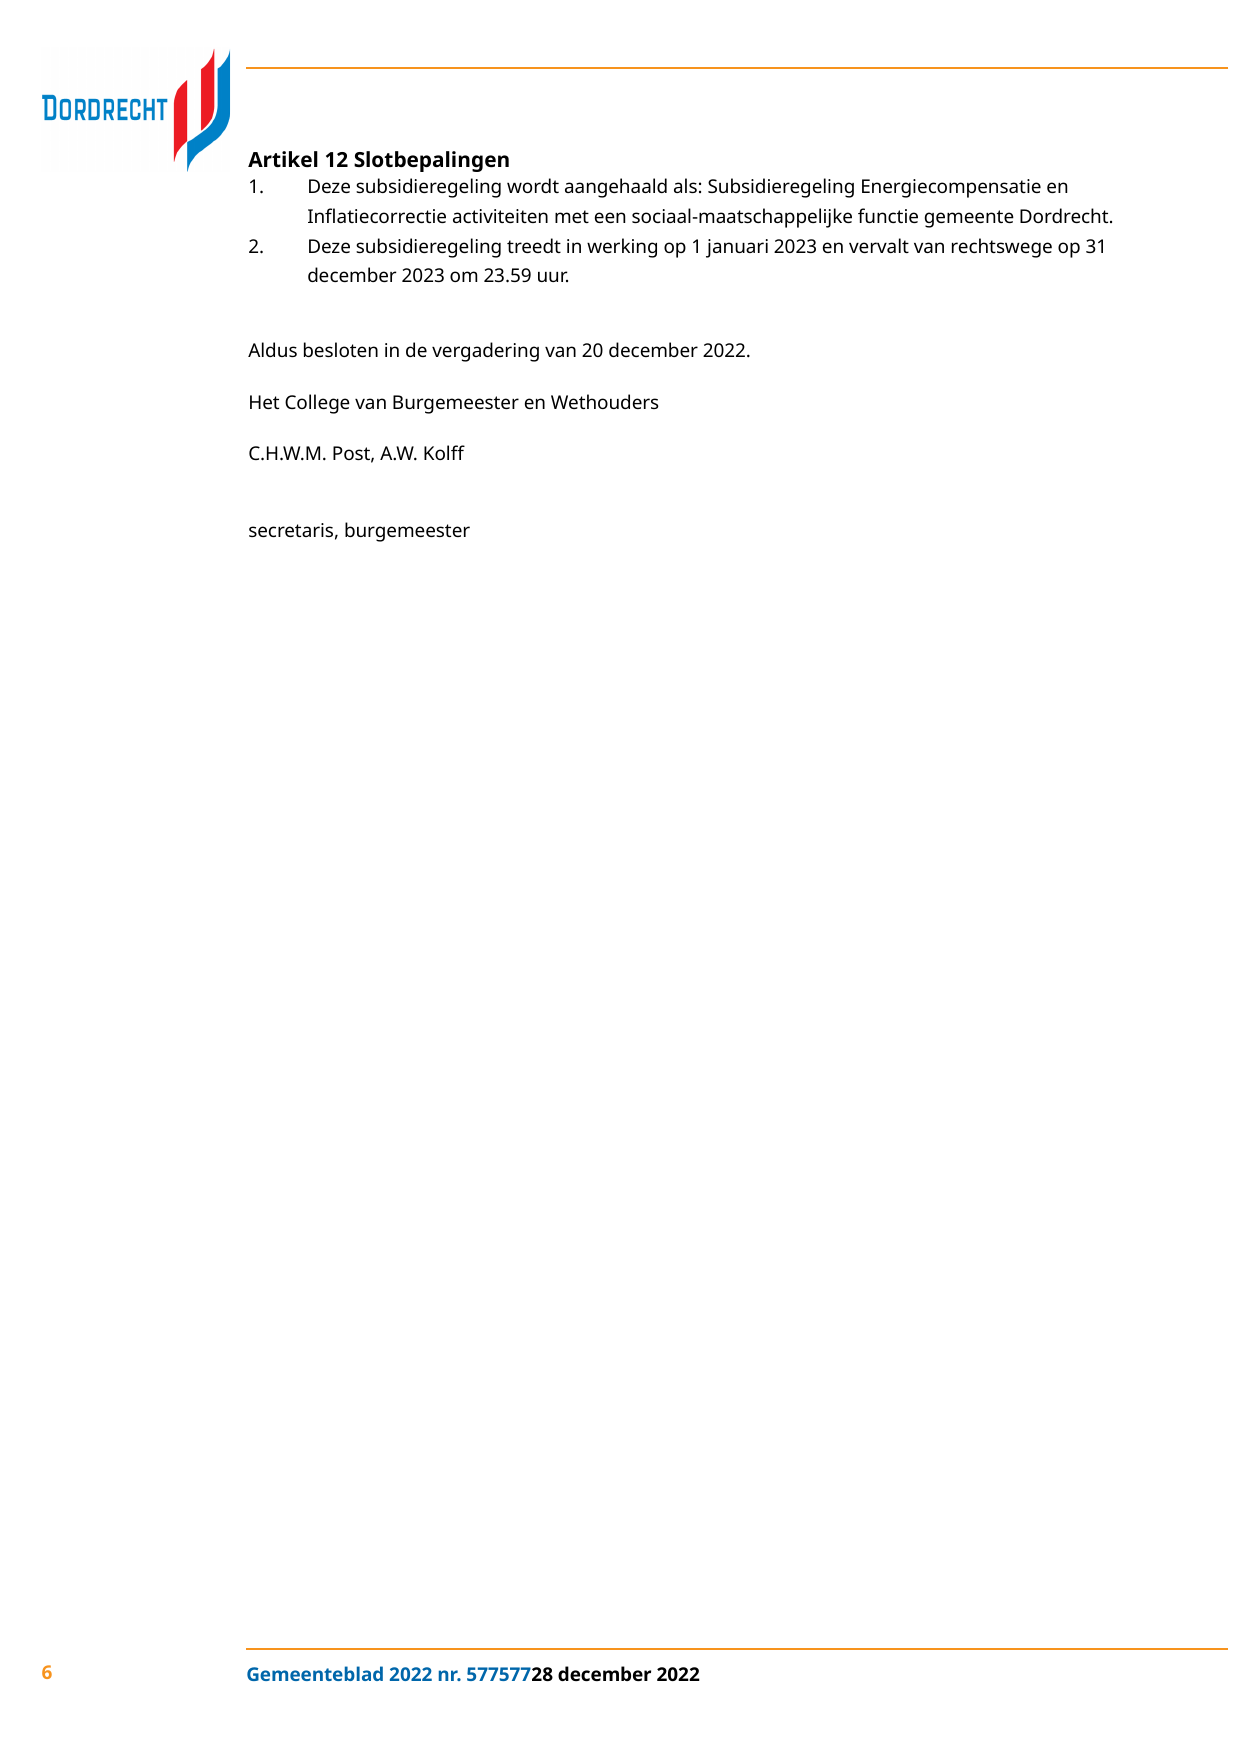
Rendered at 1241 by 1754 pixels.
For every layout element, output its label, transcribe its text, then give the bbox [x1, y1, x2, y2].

text Het College van Burgemeester en Wethouders [248, 389, 1152, 415]
text Artikel 12 Slotbepalingen [248, 145, 1152, 174]
text secretaris, burgemeester [248, 518, 1152, 543]
list Deze subsidieregeling wordt aangehaald als: Subsidieregeling Energiecompensatie en Inflatiecorrectie activiteiten met een sociaal-maatschappelijke functie gemeente Dordrecht. [248, 174, 1152, 229]
picture [41, 47, 231, 172]
list Deze subsidieregeling treedt in werking op 1 januari 2023 en vervalt van rechtswege op 31 december 2023 om 23.59 uur. [248, 233, 1152, 288]
text C.H.W.M. Post, A.W. Kolff [248, 441, 1152, 466]
text Aldus besloten in de vergadering van 20 december 2022. [248, 338, 1152, 363]
